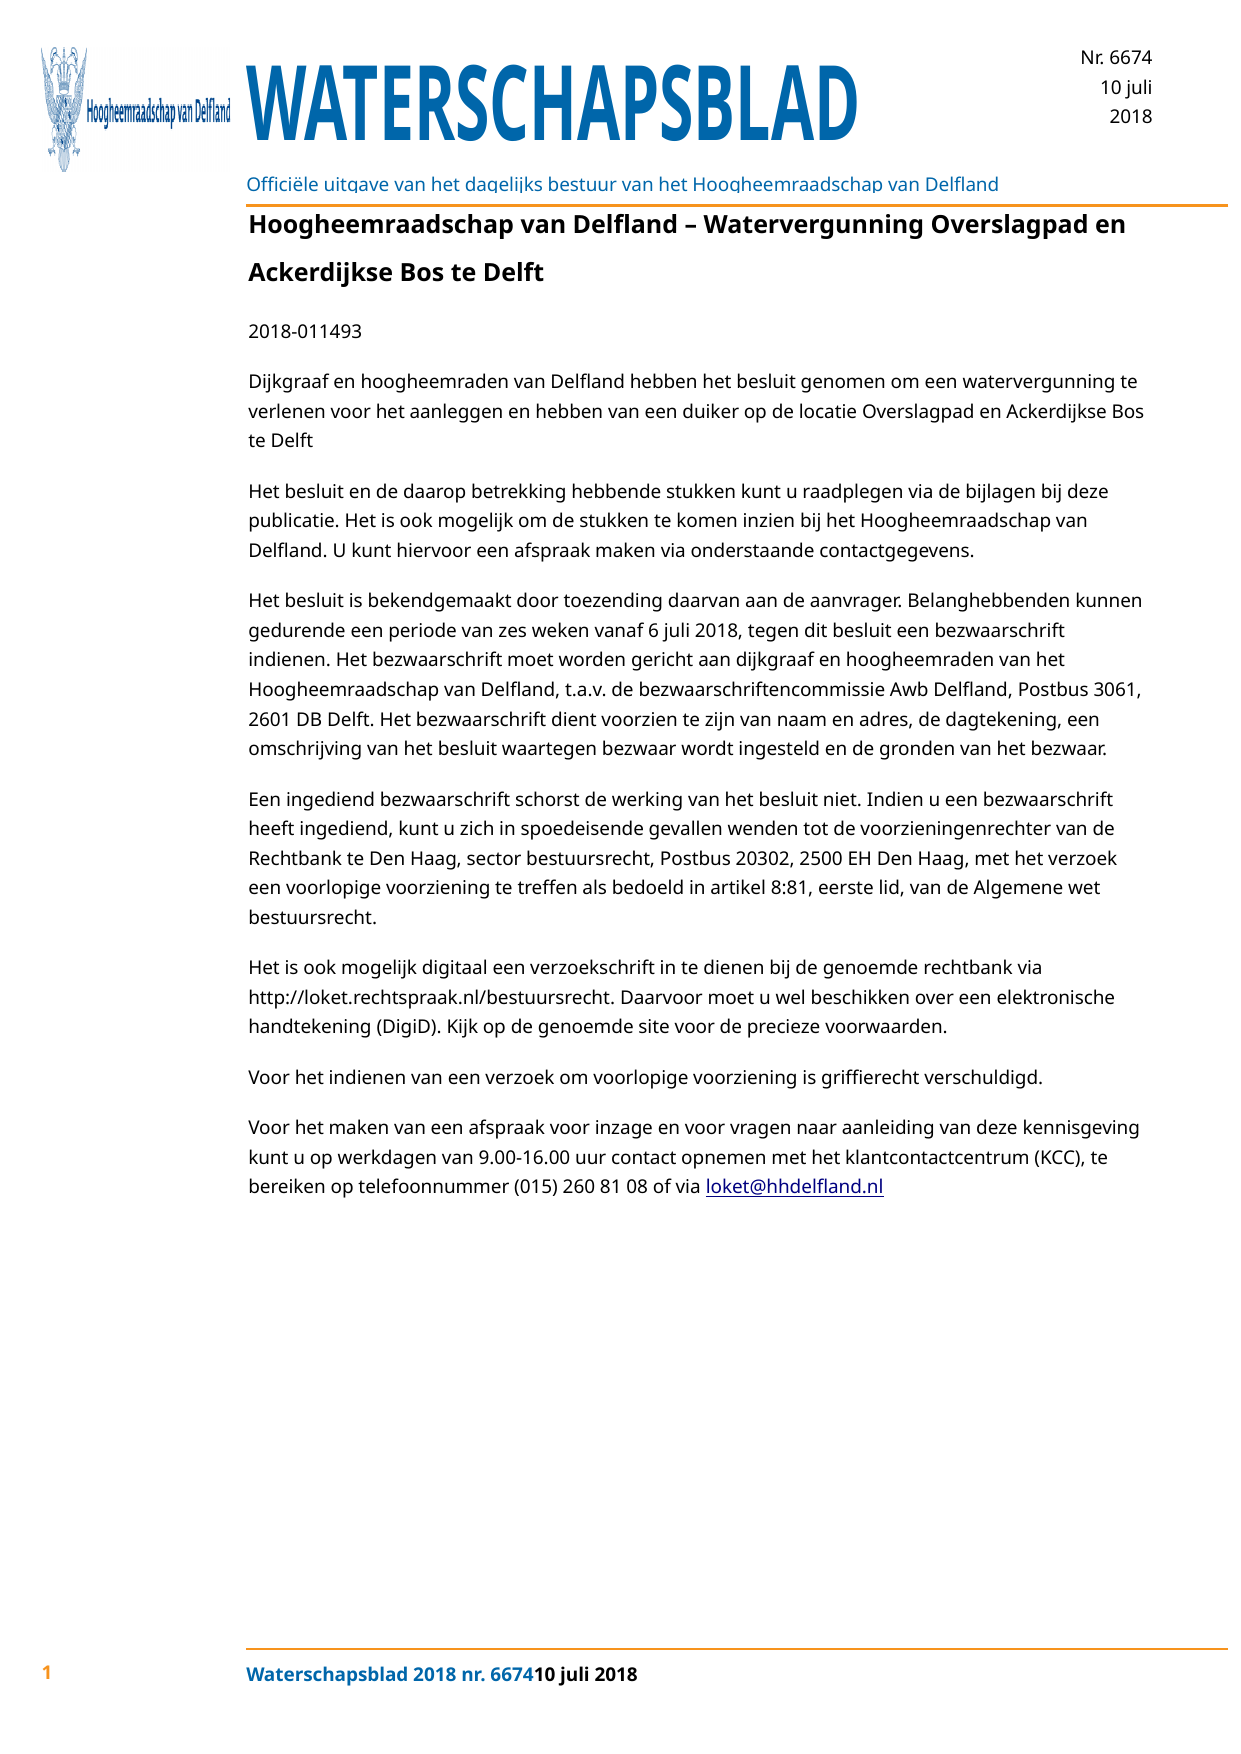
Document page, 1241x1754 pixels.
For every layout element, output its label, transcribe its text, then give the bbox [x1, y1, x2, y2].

text 2018-011493 [248, 318, 1152, 344]
text Het besluit is bekendgemaakt door toezending daarvan aan de aanvrager. Belanghebbenden kunnen gedurende een periode van zes weken vanaf 6 juli 2018, tegen dit besluit een bezwaarschrift indienen. Het bezwaarschrift moet worden gericht aan dijkgraaf en hoogheemraden van het Hoogheemraadschap van Delfland, t.a.v. de bezwaarschriftencommissie Awb Delfland, Postbus 3061, 2601 DB Delft. Het bezwaarschrift dient voorzien te zijn van naam en adres, de dagtekening, een omschrijving van het besluit waartegen bezwaar wordt ingesteld en de gronden van het bezwaar. [248, 587, 1152, 761]
text Het is ook mogelijk digitaal een verzoekschrift in te dienen bij de genoemde rechtbank via http://loket.rechtspraak.nl/bestuursrecht. Daarvoor moet u wel beschikken over een elektronische handtekening (DigiD). Kijk op de genoemde site voor de precieze voorwaarden. [248, 954, 1152, 1039]
text Hoogheemraadschap van Delfland – Watervergunning Overslagpad en Ackerdijkse Bos te Delft [248, 207, 1152, 288]
text Het besluit en de daarop betrekking hebbende stukken kunt u raadplegen via de bijlagen bij deze publicatie. Het is ook mogelijk om de stukken te komen inzien bij het Hoogheemraadschap van Delfland. U kunt hiervoor een afspraak maken via onderstaande contactgegevens. [248, 478, 1152, 563]
text Voor het indienen van een verzoek om voorlopige voorziening is griffierecht verschuldigd. [248, 1064, 1152, 1090]
text Voor het maken van een afspraak voor inzage en voor vragen naar aanleiding van deze kennisgeving kunt u op werkdagen van 9.00-16.00 uur contact opnemen met het klantcontactcentrum (KCC), te bereiken op telefoonnummer (015) 260 81 08 of via loket@hhdelfland.nl [248, 1114, 1152, 1199]
text Een ingediend bezwaarschrift schorst de werking van het besluit niet. Indien u een bezwaarschrift heeft ingediend, kunt u zich in spoedeisende gevallen wenden tot de voorzieningenrechter van de Rechtbank te Den Haag, sector bestuursrecht, Postbus 20302, 2500 EH Den Haag, met het verzoek een voorlopige voorziening te treffen als bedoeld in artikel 8:81, eerste lid, van de Algemene wet bestuursrecht. [248, 786, 1152, 930]
text Dijkgraaf en hoogheemraden van Delfland hebben het besluit genomen om een watervergunning te verlenen voor het aanleggen en hebben van een duiker op de locatie Overslagpad en Ackerdijkse Bos te Delft [248, 368, 1152, 453]
picture [41, 47, 231, 172]
